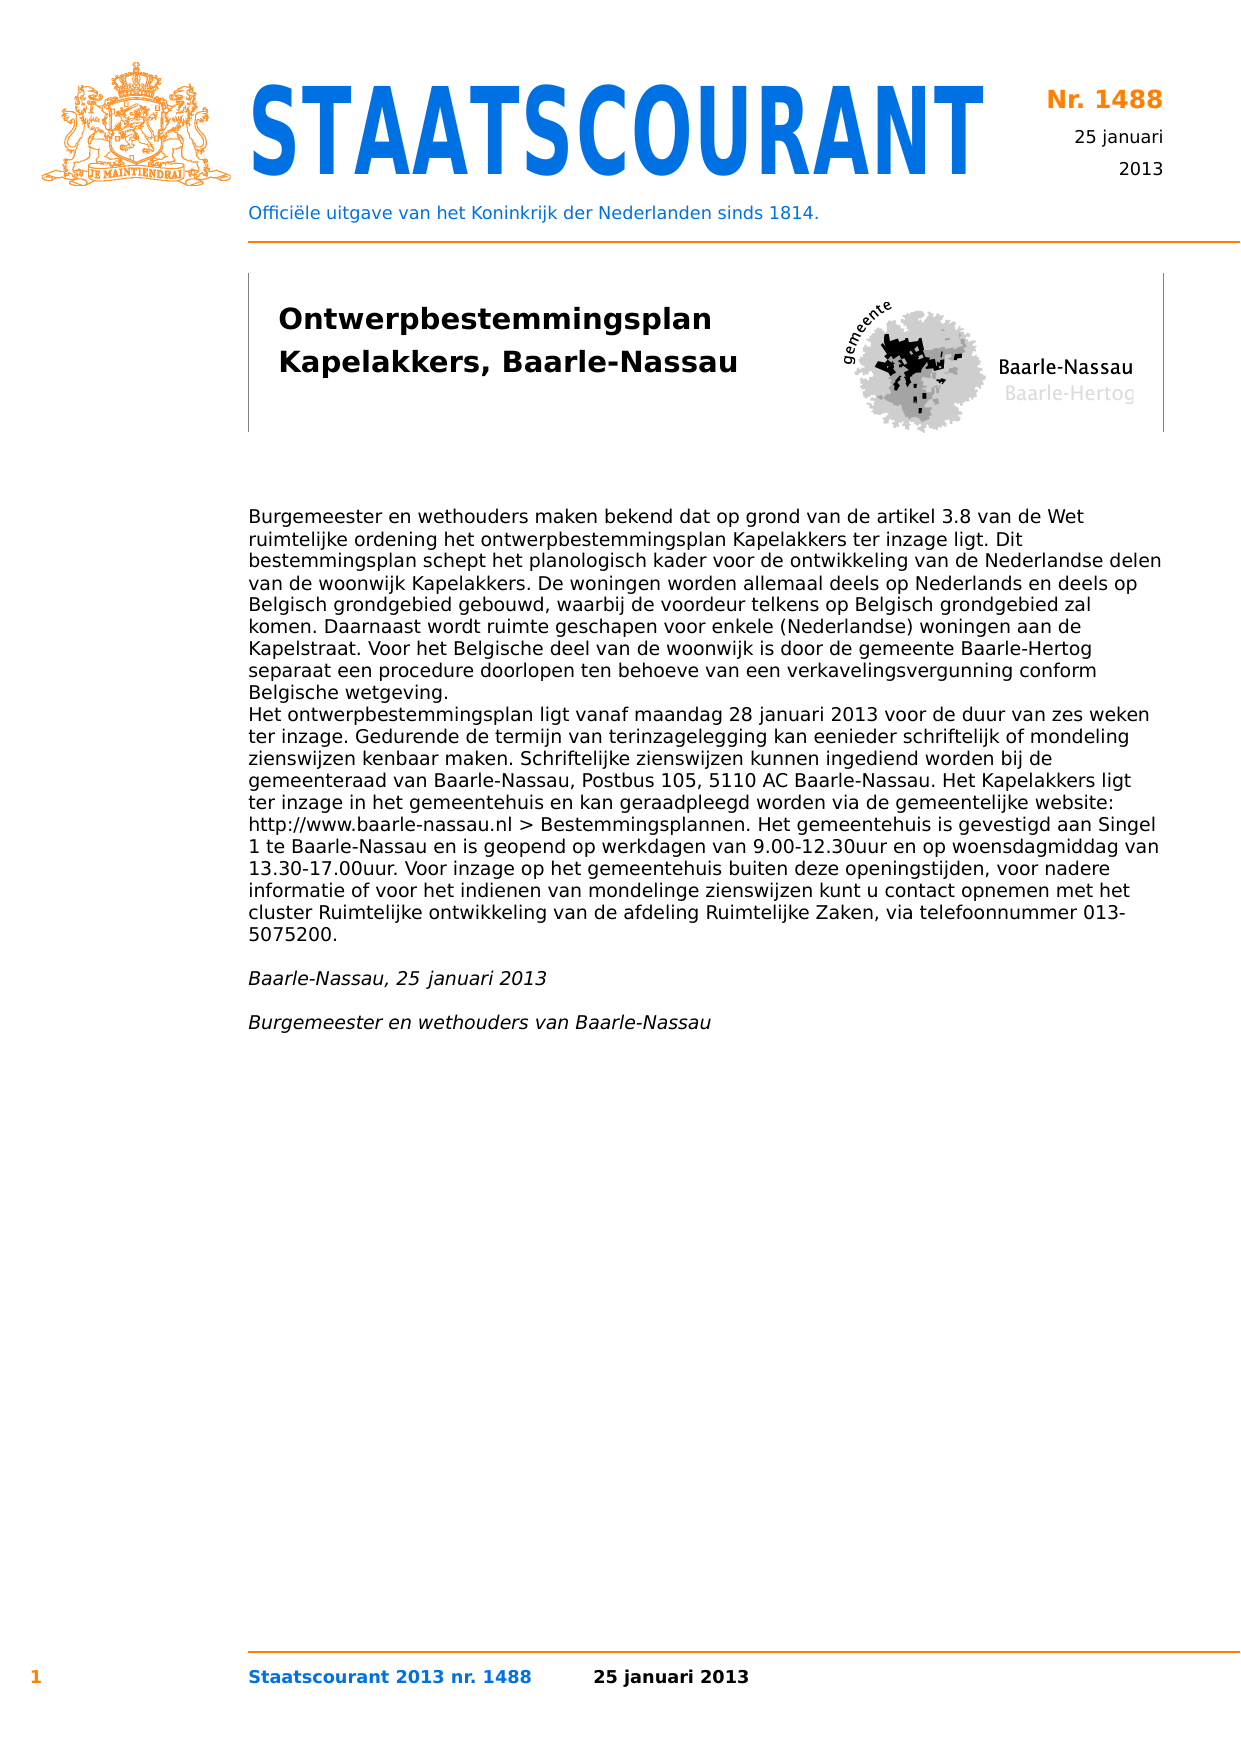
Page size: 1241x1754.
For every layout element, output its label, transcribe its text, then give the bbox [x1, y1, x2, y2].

text Burgemeester en wethouders van Baarle-Nassau [248, 1012, 1163, 1034]
text Het ontwerpbestemmingsplan ligt vanaf maandag 28 januari 2013 voor de duur van zes weken ter inzage. Gedurende de termijn van terinzagelegging kan eenieder schriftelijk of mondeling zienswijzen kenbaar maken. Schriftelijke zienswijzen kunnen ingediend worden bij de gemeenteraad van Baarle-Nassau, Postbus 105, 5110 AC Baarle-Nassau. Het Kapelakkers ligt ter inzage in het gemeentehuis en kan geraadpleegd worden via de gemeentelijke website: http://www.baarle-nassau.nl > Bestemmingsplannen. Het gemeentehuis is gevestigd aan Singel 1 te Baarle-Nassau en is geopend op werkdagen van 9.00-12.30uur en op woensdagmiddag van 13.30-17.00uur. Voor inzage op het gemeentehuis buiten deze openingstijden, voor nadere informatie of voor het indienen van mondelinge zienswijzen kunt u contact opnemen met het cluster Ruimtelijke ontwikkeling van de afdeling Ruimtelijke Zaken, via telefoonnummer 013-5075200. [248, 704, 1163, 946]
table_cell 25 januari [998, 121, 1240, 153]
table_header [25, 62, 248, 241]
table_cell Officiële uitgave van het Koninkrijk der Nederlanden sinds 1814. [248, 203, 1240, 241]
text Baarle-Nassau, 25 januari 2013 [248, 968, 1163, 990]
subtitle Ontwerpbestemmingsplan Kapelakkers, Baarle-Nassau [249, 273, 1163, 432]
table_cell 2013 [998, 153, 1240, 203]
text Burgemeester en wethouders maken bekend dat op grond van de artikel 3.8 van de Wet ruimtelijke ordening het ontwerpbestemmingsplan Kapelakkers ter inzage ligt. Dit bestemmingsplan schept het planologisch kader voor de ontwikkeling van de Nederlandse delen van de woonwijk Kapelakkers. De woningen worden allemaal deels op Nederlands en deels op Belgisch grondgebied gebouwd, waarbij de voordeur telkens op Belgisch grondgebied zal komen. Daarnaast wordt ruimte geschapen voor enkele (Nederlandse) woningen aan de Kapelstraat. Voor het Belgische deel van de woonwijk is door de gemeente Baarle-Hertog separaat een procedure doorlopen ten behoeve van een verkavelingsvergunning conform Belgische wetgeving. [248, 506, 1163, 704]
picture [41, 62, 231, 186]
table_header STAATSCOURANT [248, 62, 998, 203]
picture [844, 302, 1134, 433]
table_header Nr. 1488 [998, 62, 1240, 121]
